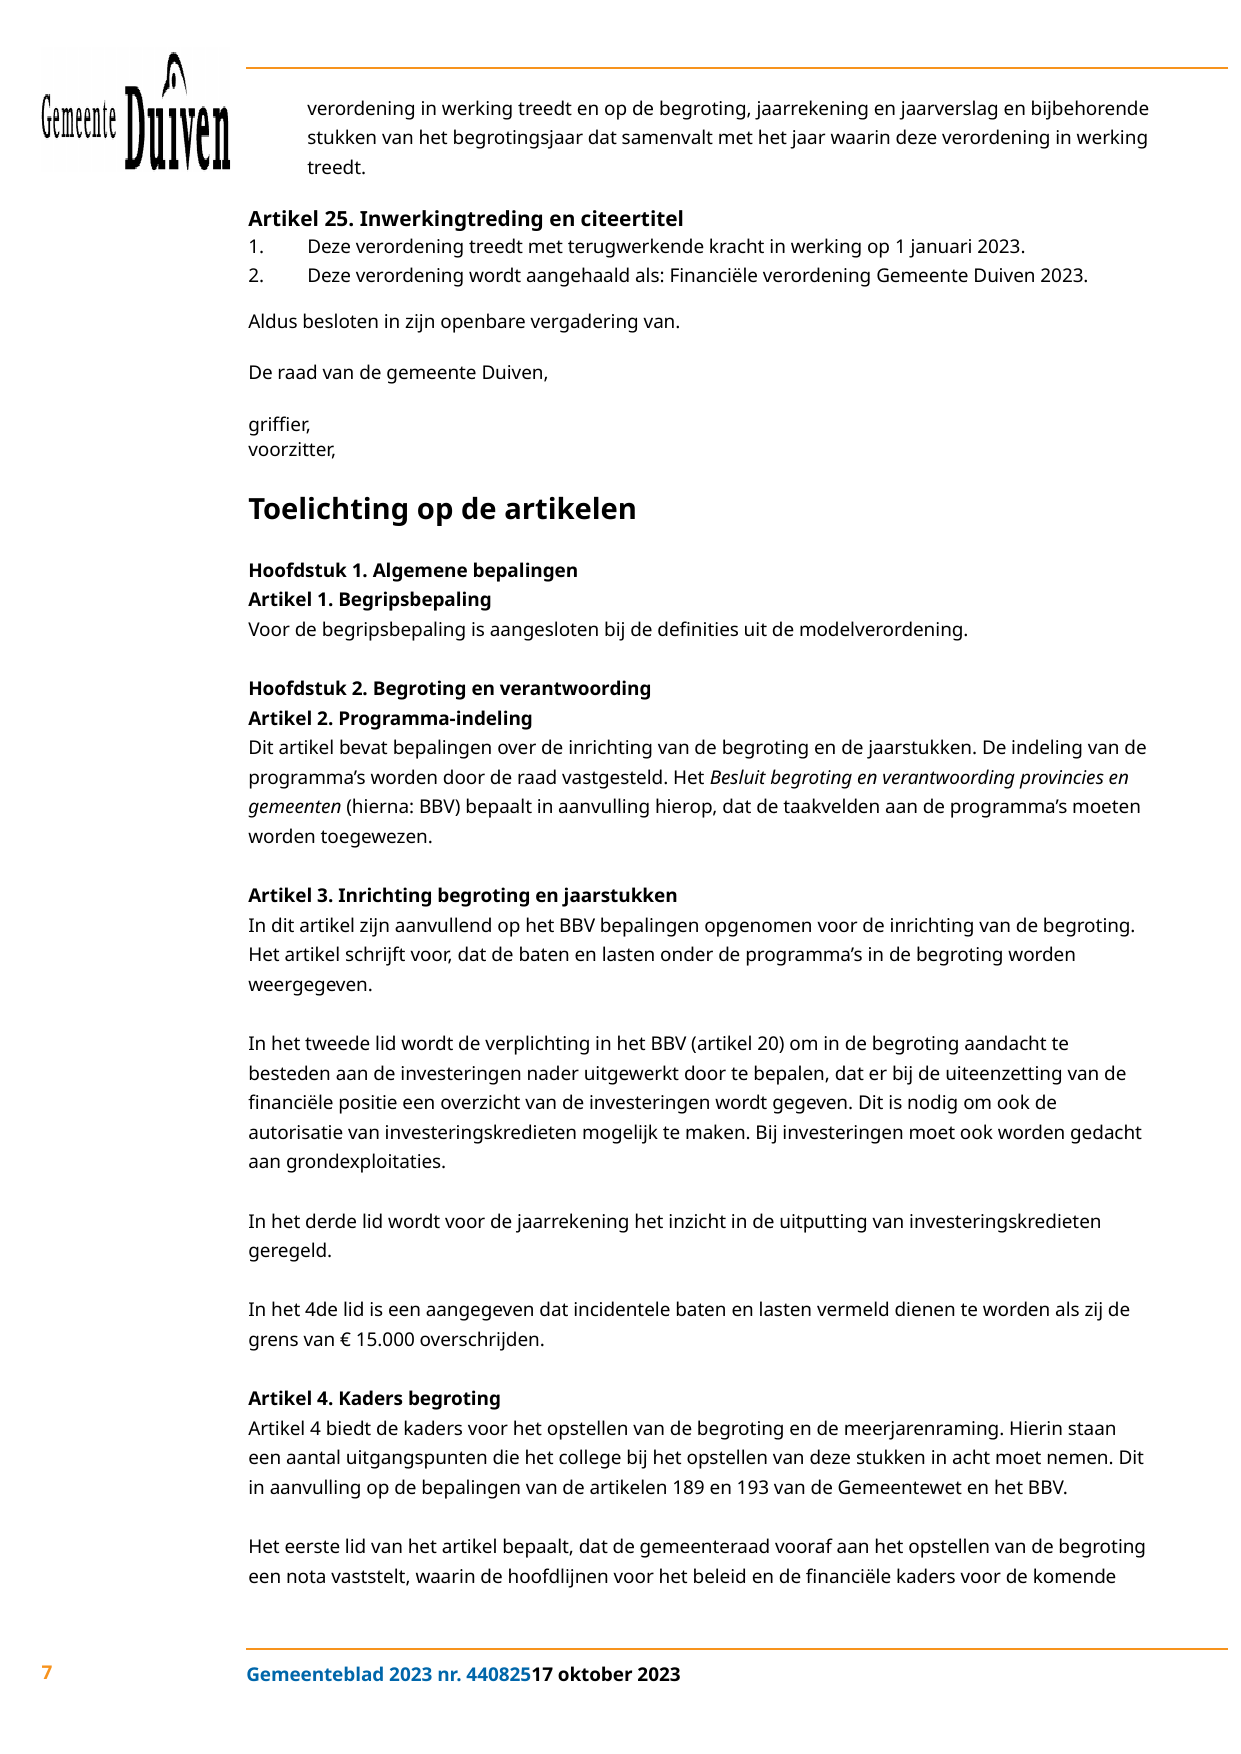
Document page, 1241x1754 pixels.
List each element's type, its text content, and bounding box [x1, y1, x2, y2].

text Artikel 4 biedt de kaders voor het opstellen van de begroting en de meerjarenraming. Hierin staan een aantal uitgangspunten die het college bij het opstellen van deze stukken in acht moet nemen. Dit in aanvulling op de bepalingen van de artikelen 189 en 193 van de Gemeentewet en het BBV. [248, 1415, 1152, 1500]
text griffier, [248, 411, 1152, 437]
list Deze verordening treedt met terugwerkende kracht in werking op 1 januari 2023. [248, 233, 1152, 258]
text Artikel 25. Inwerkingtreding en citeertitel [248, 204, 1152, 233]
list verordening in werking treedt en op de begroting, jaarrekening en jaarverslag en bijbehorende stukken van het begrotingsjaar dat samenvalt met het jaar waarin deze verordening in werking treedt. [248, 95, 1152, 180]
text In het 4de lid is een aangegeven dat incidentele baten en lasten vermeld dienen te worden als zij de grens van € 15.000 overschrijden. [248, 1297, 1152, 1352]
text Voor de begripsbepaling is aangesloten bij de definities uit de modelverordening. [248, 616, 1152, 642]
text In dit artikel zijn aanvullend op het BBV bepalingen opgenomen voor de inrichting van de begroting. Het artikel schrijft voor, dat de baten en lasten onder de programma’s in de begroting worden weergegeven. [248, 912, 1152, 997]
text De raad van de gemeente Duiven, [248, 359, 1152, 385]
text Toelichting op de artikelen [248, 488, 1152, 528]
picture [41, 47, 231, 172]
text Hoofdstuk 2. Begroting en verantwoording [248, 675, 1152, 701]
text In het tweede lid wordt de verplichting in het BBV (artikel 20) om in de begroting aandacht te besteden aan de investeringen nader uitgewerkt door te bepalen, dat er bij de uiteenzetting van de financiële positie een overzicht van de investeringen wordt gegeven. Dit is nodig om ook de autorisatie van investeringskredieten mogelijk te maken. Bij investeringen moet ook worden gedacht aan grondexploitaties. [248, 1030, 1152, 1174]
text Aldus besloten in zijn openbare vergadering van. [248, 308, 1152, 334]
list Deze verordening wordt aangehaald als: Financiële verordening Gemeente Duiven 2023. [248, 262, 1152, 288]
text Artikel 4. Kaders begroting [248, 1385, 1152, 1411]
text voorzitter, [248, 437, 1152, 462]
text Dit artikel bevat bepalingen over de inrichting van de begroting en de jaarstukken. De indeling van de programma’s worden door de raad vastgesteld. Het Besluit begroting en verantwoording provincies en gemeenten (hierna: BBV) bepaalt in aanvulling hierop, dat de taakvelden aan de programma’s moeten worden toegewezen. [248, 734, 1152, 849]
text Artikel 2. Programma-indeling [248, 705, 1152, 731]
text In het derde lid wordt voor de jaarrekening het inzicht in de uitputting van investeringskredieten geregeld. [248, 1208, 1152, 1263]
text Het eerste lid van het artikel bepaalt, dat de gemeenteraad vooraf aan het opstellen van de begroting een nota vaststelt, waarin de hoofdlijnen voor het beleid en de financiële kaders voor de komende [248, 1533, 1152, 1588]
text Artikel 1. Begripsbepaling [248, 587, 1152, 612]
text Artikel 3. Inrichting begroting en jaarstukken [248, 882, 1152, 908]
text Hoofdstuk 1. Algemene bepalingen [248, 557, 1152, 583]
